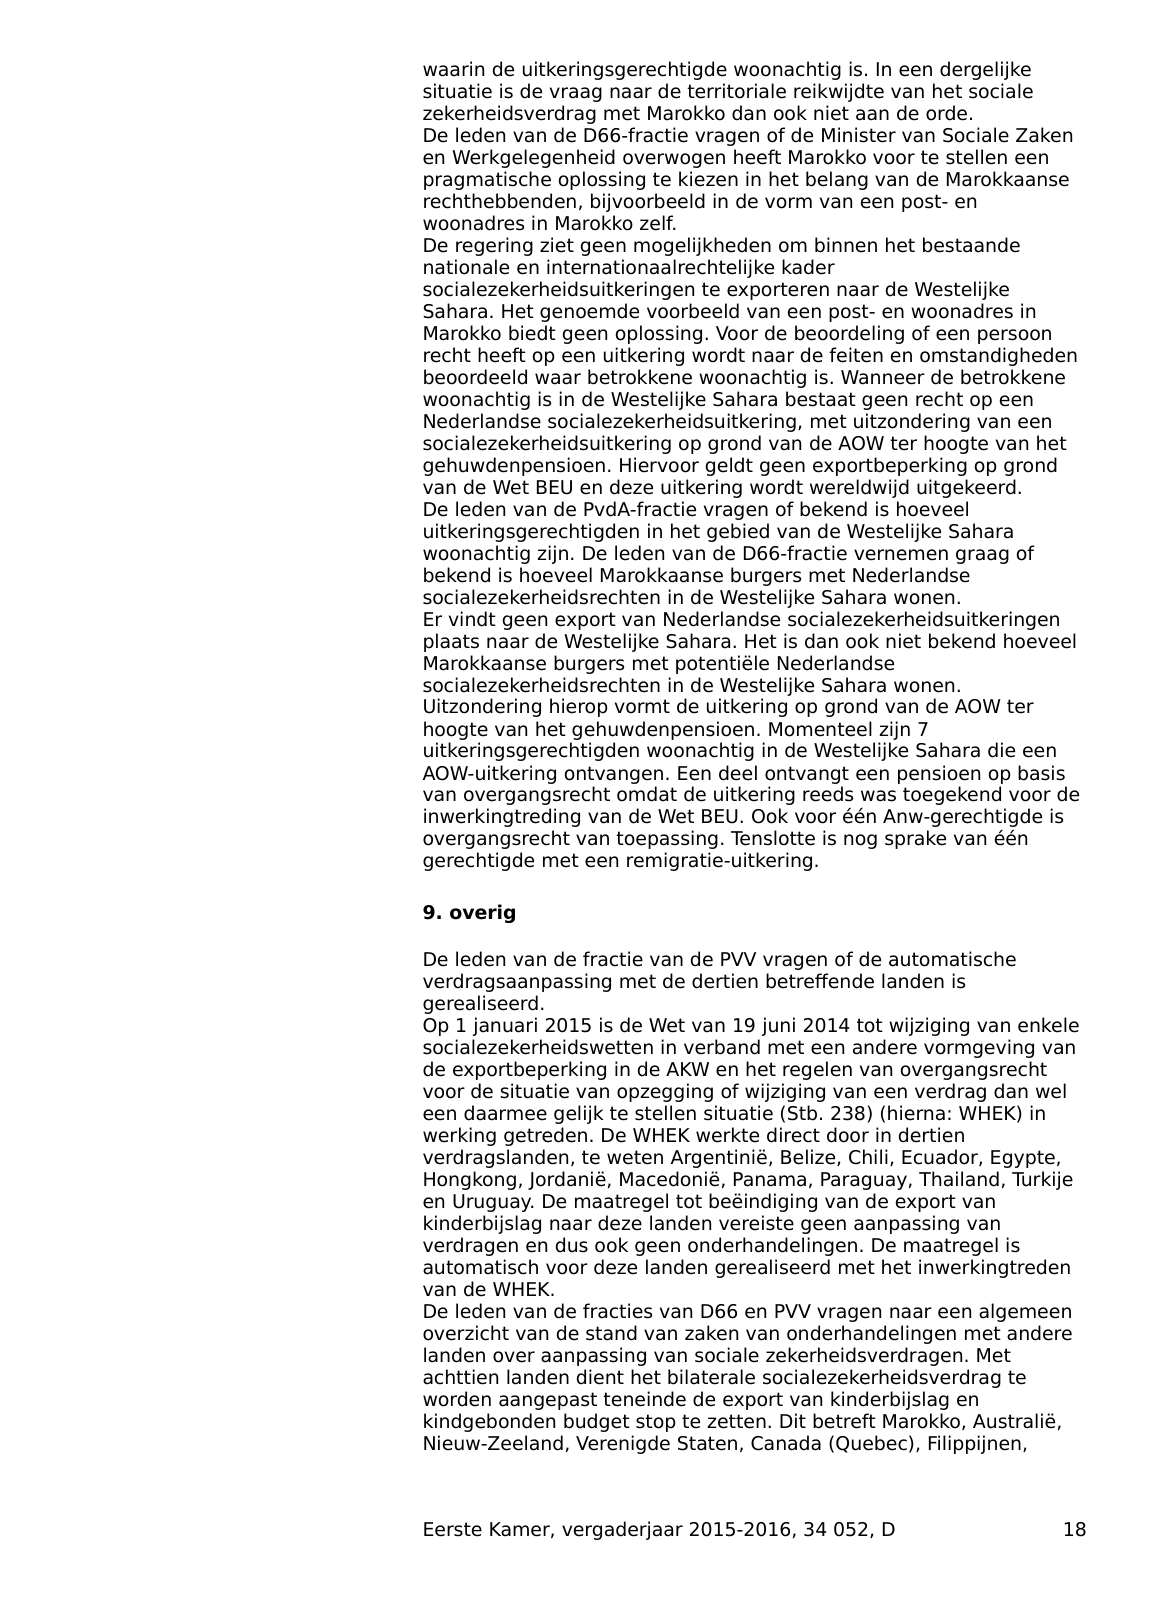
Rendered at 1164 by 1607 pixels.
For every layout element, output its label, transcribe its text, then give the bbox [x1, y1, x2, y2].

text De leden van de fracties van D66 en PVV vragen naar een algemeen overzicht van de stand van zaken van onderhandelingen met andere landen over aanpassing van sociale zekerheidsverdragen. Met achttien landen dient het bilaterale socialezekerheidsverdrag te worden aangepast teneinde de export van kinderbijslag en kindgebonden budget stop te zetten. Dit betreft Marokko, Australië, Nieuw-Zeeland, Verenigde Staten, Canada (Quebec), Filippijnen, [422, 1301, 1087, 1455]
text De leden van de D66-fractie vragen of de Minister van Sociale Zaken en Werkgelegenheid overwogen heeft Marokko voor te stellen een pragmatische oplossing te kiezen in het belang van de Marokkaanse rechthebbenden, bijvoorbeeld in de vorm van een post- en woonadres in Marokko zelf. [422, 125, 1087, 235]
text Op 1 januari 2015 is de Wet van 19 juni 2014 tot wijziging van enkele socialezekerheidswetten in verband met een andere vormgeving van de exportbeperking in de AKW en het regelen van overgangsrecht voor de situatie van opzegging of wijziging van een verdrag dan wel een daarmee gelijk te stellen situatie (Stb. 238) (hierna: WHEK) in werking getreden. De WHEK werkte direct door in dertien verdragslanden, te weten Argentinië, Belize, Chili, Ecuador, Egypte, Hongkong, Jordanië, Macedonië, Panama, Paraguay, Thailand, Turkije en Uruguay. De maatregel tot beëindiging van de export van kinderbijslag naar deze landen vereiste geen aanpassing van verdragen en dus ook geen onderhandelingen. De maatregel is automatisch voor deze landen gerealiseerd met het inwerkingtreden van de WHEK. [422, 1015, 1087, 1301]
text De leden van de PvdA-fractie vragen of bekend is hoeveel uitkeringsgerechtigden in het gebied van de Westelijke Sahara woonachtig zijn. De leden van de D66-fractie vernemen graag of bekend is hoeveel Marokkaanse burgers met Nederlandse socialezekerheidsrechten in de Westelijke Sahara wonen. [422, 499, 1087, 608]
text waarin de uitkeringsgerechtigde woonachtig is. In een dergelijke situatie is de vraag naar de territoriale reikwijdte van het sociale zekerheidsverdrag met Marokko dan ook niet aan de orde. [422, 59, 1087, 125]
text De leden van de fractie van de PVV vragen of de automatische verdragsaanpassing met de dertien betreffende landen is gerealiseerd. [422, 949, 1087, 1015]
subtitle 9. overig [422, 902, 1087, 924]
text Er vindt geen export van Nederlandse socialezekerheidsuitkeringen plaats naar de Westelijke Sahara. Het is dan ook niet bekend hoeveel Marokkaanse burgers met potentiële Nederlandse socialezekerheidsrechten in de Westelijke Sahara wonen. Uitzondering hierop vormt de uitkering op grond van de AOW ter hoogte van het gehuwdenpensioen. Momenteel zijn 7 uitkeringsgerechtigden woonachtig in de Westelijke Sahara die een AOW-uitkering ontvangen. Een deel ontvangt een pensioen op basis van overgangsrecht omdat de uitkering reeds was toegekend voor de inwerkingtreding van de Wet BEU. Ook voor één Anw-gerechtigde is overgangsrecht van toepassing. Tenslotte is nog sprake van één gerechtigde met een remigratie-uitkering. [422, 608, 1087, 872]
text De regering ziet geen mogelijkheden om binnen het bestaande nationale en internationaalrechtelijke kader socialezekerheidsuitkeringen te exporteren naar de Westelijke Sahara. Het genoemde voorbeeld van een post- en woonadres in Marokko biedt geen oplossing. Voor de beoordeling of een persoon recht heeft op een uitkering wordt naar de feiten en omstandigheden beoordeeld waar betrokkene woonachtig is. Wanneer de betrokkene woonachtig is in de Westelijke Sahara bestaat geen recht op een Nederlandse socialezekerheidsuitkering, met uitzondering van een socialezekerheidsuitkering op grond van de AOW ter hoogte van het gehuwdenpensioen. Hiervoor geldt geen exportbeperking op grond van de Wet BEU en deze uitkering wordt wereldwijd uitgekeerd. [422, 235, 1087, 499]
